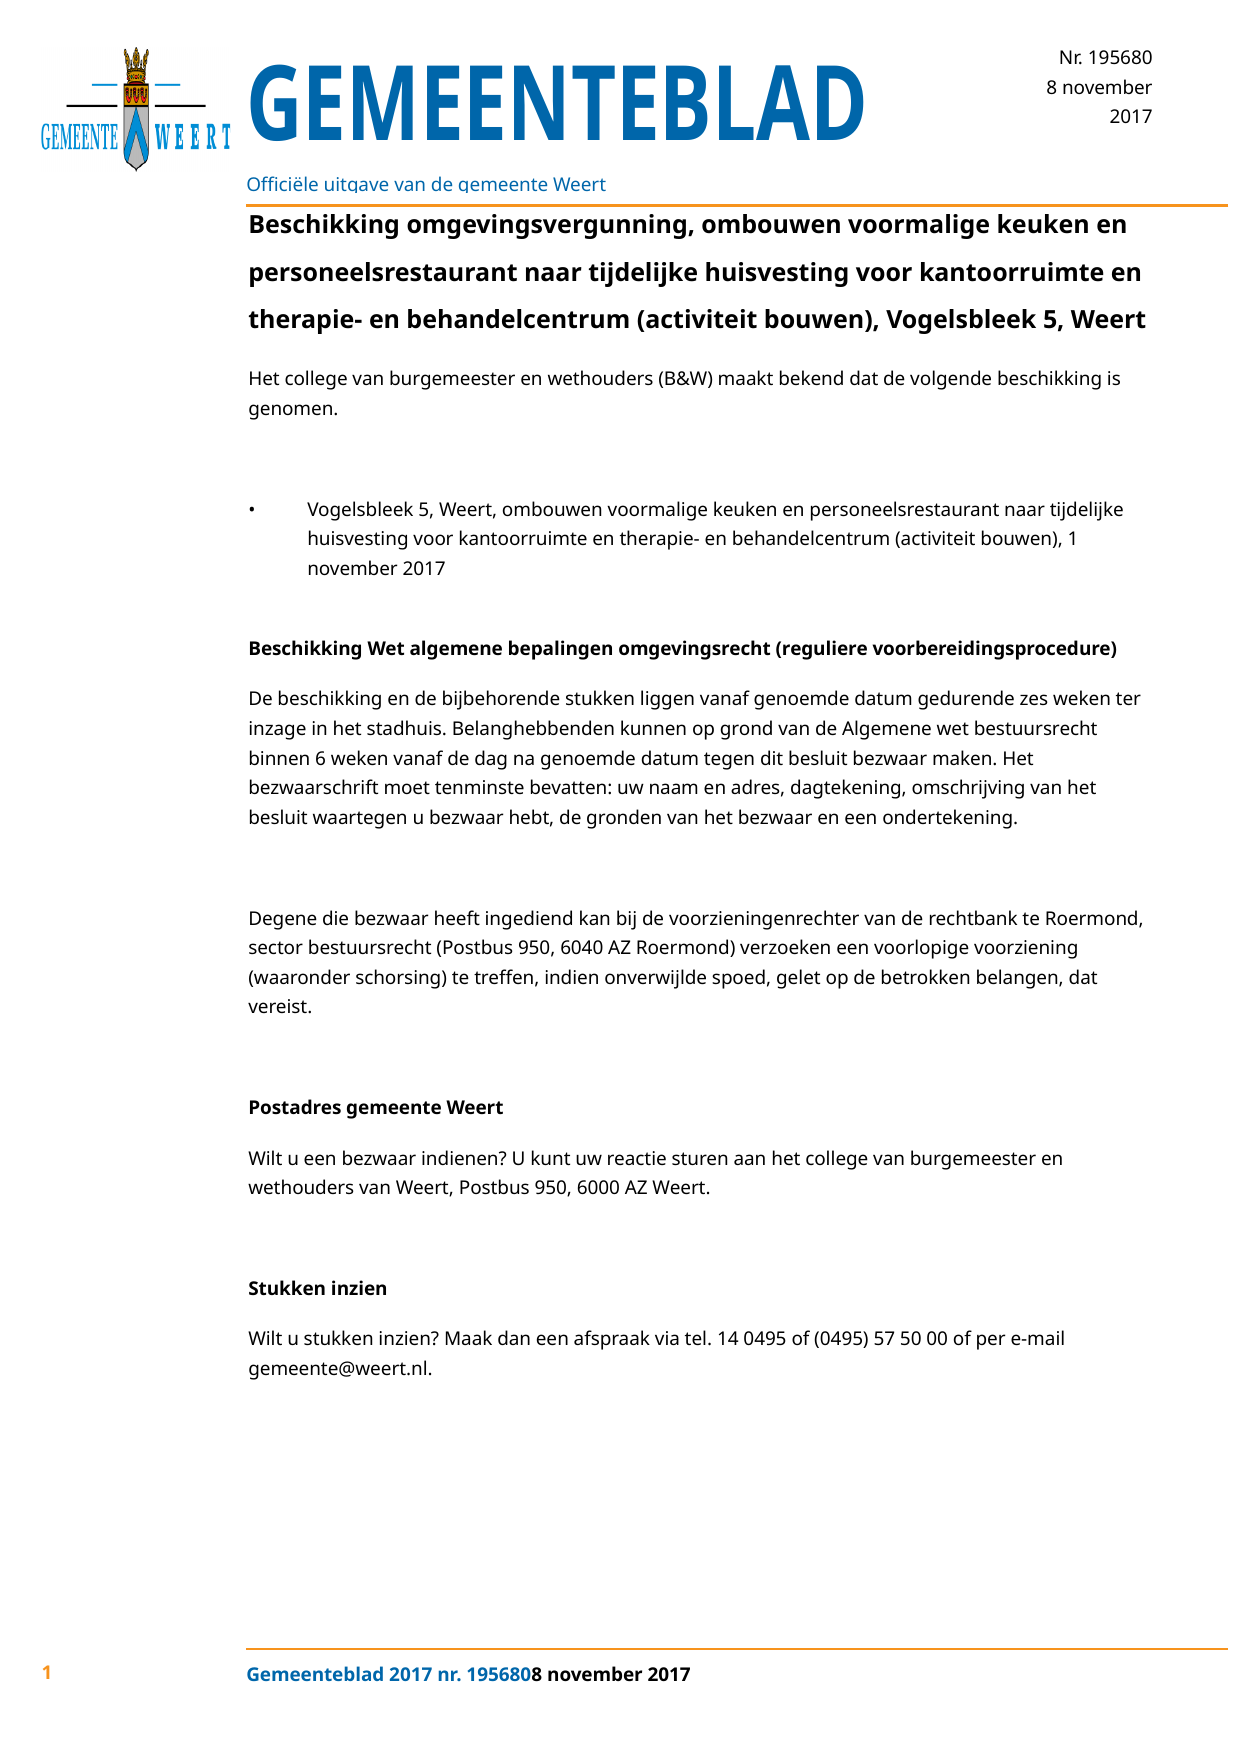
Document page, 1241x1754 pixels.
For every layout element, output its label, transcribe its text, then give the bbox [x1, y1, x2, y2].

picture [41, 47, 231, 172]
text Degene die bezwaar heeft ingediend kan bij de voorzieningenrechter van de rechtbank te Roermond, sector bestuursrecht (Postbus 950, 6040 AZ Roermond) verzoeken een voorlopige voorziening (waaronder schorsing) te treffen, indien onverwijlde spoed, gelet op de betrokken belangen, dat vereist. [248, 905, 1152, 1019]
text Wilt u stukken inzien? Maak dan een afspraak via tel. 14 0495 of (0495) 57 50 00 of per e-mail gemeente@weert.nl. [248, 1326, 1152, 1381]
text Het college van burgemeester en wethouders (B&W) maakt bekend dat de volgende beschikking is genomen. [248, 366, 1152, 421]
text Stukken inzien [248, 1275, 1152, 1301]
text Wilt u een bezwaar indienen? U kunt uw reactie sturen aan het college van burgemeester en wethouders van Weert, Postbus 950, 6000 AZ Weert. [248, 1145, 1152, 1200]
text Beschikking Wet algemene bepalingen omgevingsrecht (reguliere voorbereidingsprocedure) [248, 635, 1152, 661]
list Vogelsbleek 5, Weert, ombouwen voormalige keuken en personeelsrestaurant naar tijdelijke huisvesting voor kantoorruimte en therapie- en behandelcentrum (activiteit bouwen), 1 november 2017 [248, 496, 1152, 581]
text De beschikking en de bijbehorende stukken liggen vanaf genoemde datum gedurende zes weken ter inzage in het stadhuis. Belanghebbenden kunnen op grond van de Algemene wet bestuursrecht binnen 6 weken vanaf de dag na genoemde datum tegen dit besluit bezwaar maken. Het bezwaarschrift moet tenminste bevatten: uw naam en adres, dagtekening, omschrijving van het besluit waartegen u bezwaar hebt, de gronden van het bezwaar en een ondertekening. [248, 686, 1152, 829]
text Postadres gemeente Weert [248, 1094, 1152, 1120]
text Beschikking omgevingsvergunning, ombouwen voormalige keuken en personeelsrestaurant naar tijdelijke huisvesting voor kantoorruimte en therapie- en behandelcentrum (activiteit bouwen), Vogelsbleek 5, Weert [248, 207, 1152, 336]
